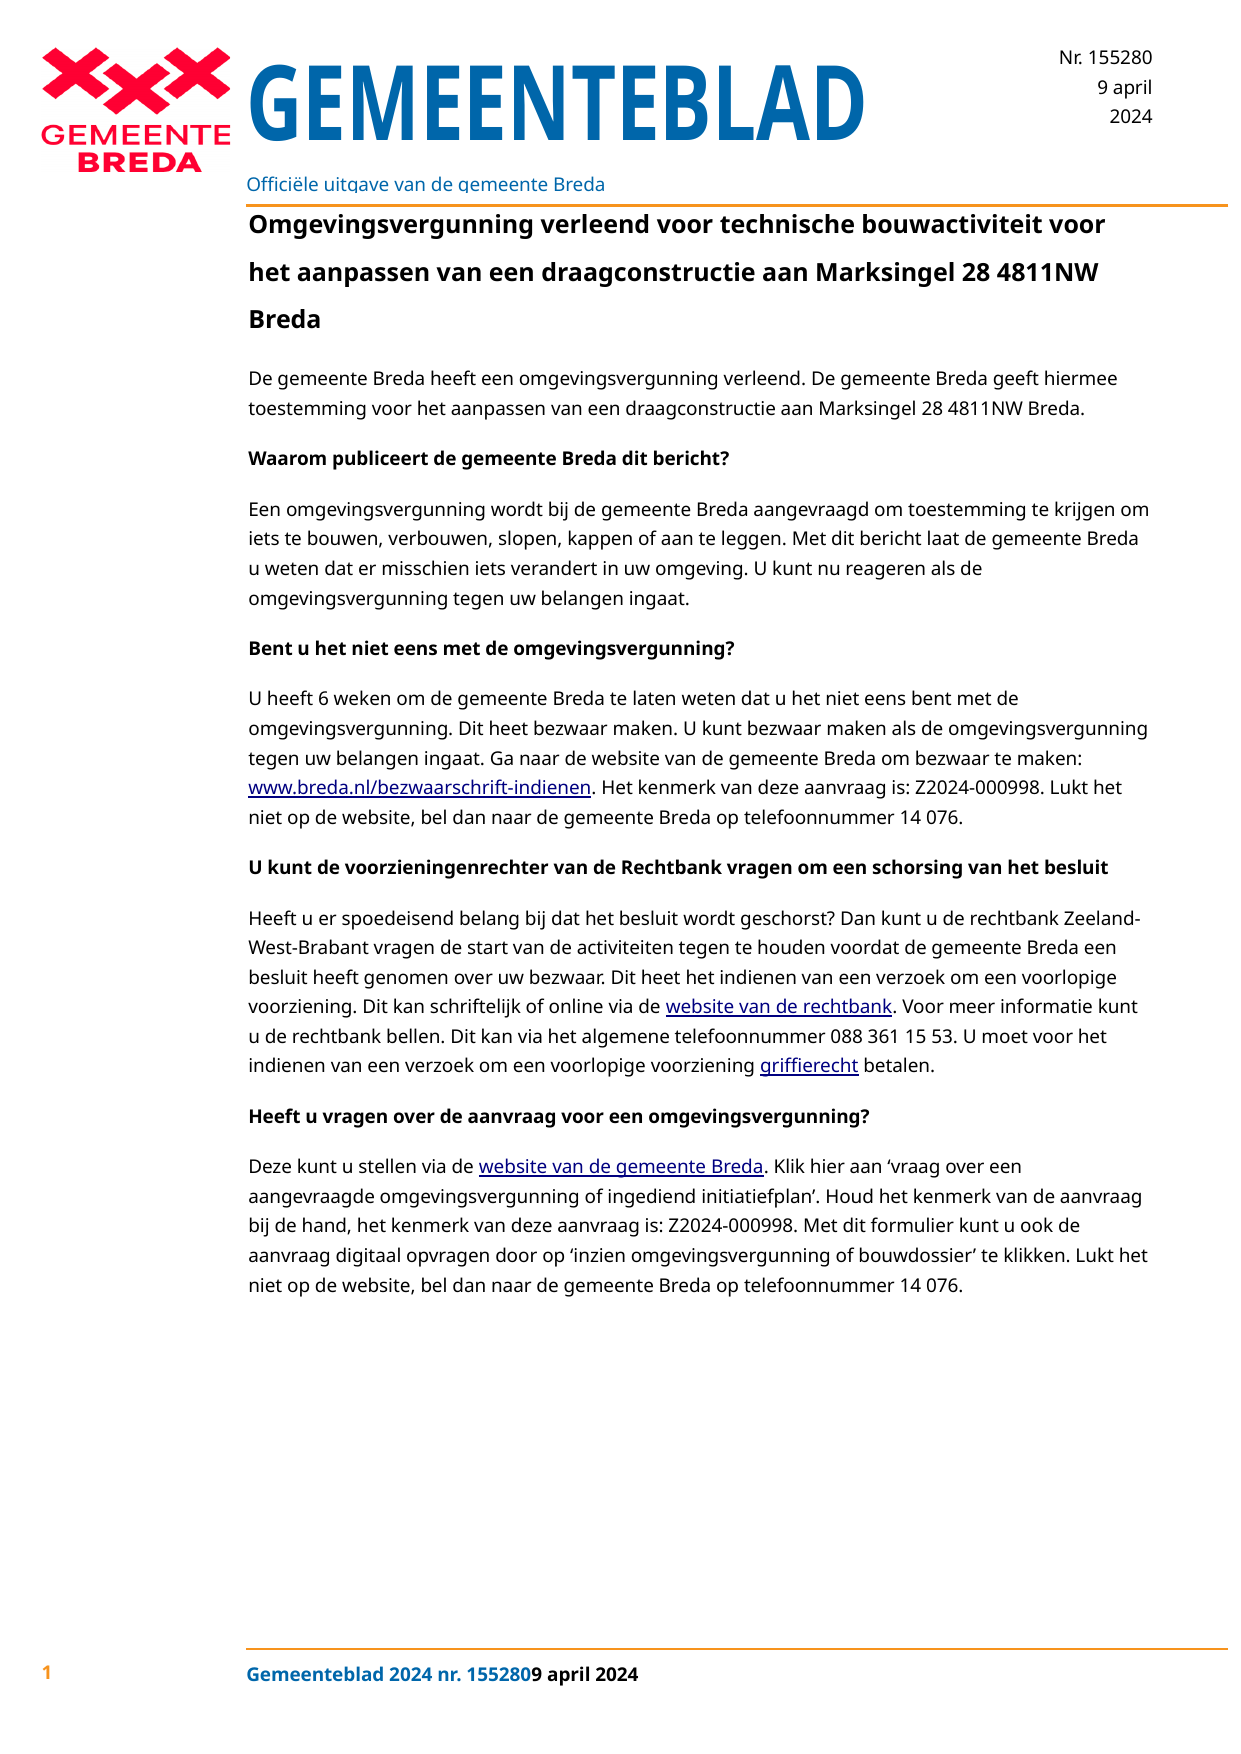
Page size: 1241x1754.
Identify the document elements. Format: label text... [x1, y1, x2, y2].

text Heeft u vragen over de aanvraag voor een omgevingsvergunning? [248, 1103, 1152, 1129]
text Waarom publiceert de gemeente Breda dit bericht? [248, 446, 1152, 471]
text Heeft u er spoedeisend belang bij dat het besluit wordt geschorst? Dan kunt u de rechtbank Zeeland-West-Brabant vragen de start van de activiteiten tegen te houden voordat de gemeente Breda een besluit heeft genomen over uw bezwaar. Dit heet het indienen van een verzoek om een voorlopige voorziening. Dit kan schriftelijk of online via de website van de rechtbank. Voor meer informatie kunt u de rechtbank bellen. Dit kan via het algemene telefoonnummer 088 361 15 53. U moet voor het indienen van een verzoek om een voorlopige voorziening griffierecht betalen. [248, 905, 1152, 1078]
text Deze kunt u stellen via de website van de gemeente Breda. Klik hier aan ‘vraag over een aangevraagde omgevingsvergunning of ingediend initiatiefplan’. Houd het kenmerk van de aanvraag bij de hand, het kenmerk van deze aanvraag is: Z2024-000998. Met dit formulier kunt u ook de aanvraag digitaal opvragen door op ‘inzien omgevingsvergunning of bouwdossier’ te klikken. Lukt het niet op de website, bel dan naar de gemeente Breda op telefoonnummer 14 076. [248, 1153, 1152, 1297]
text U heeft 6 weken om de gemeente Breda te laten weten dat u het niet eens bent met de omgevingsvergunning. Dit heet bezwaar maken. U kunt bezwaar maken als de omgevingsvergunning tegen uw belangen ingaat. Ga naar de website van de gemeente Breda om bezwaar te maken: www.breda.nl/bezwaarschrift-indienen. Het kenmerk van deze aanvraag is: Z2024-000998. Lukt het niet op de website, bel dan naar de gemeente Breda op telefoonnummer 14 076. [248, 686, 1152, 829]
text Een omgevingsvergunning wordt bij de gemeente Breda aangevraagd om toestemming te krijgen om iets te bouwen, verbouwen, slopen, kappen of aan te leggen. Met dit bericht laat de gemeente Breda u weten dat er misschien iets verandert in uw omgeving. U kunt nu reageren als de omgevingsvergunning tegen uw belangen ingaat. [248, 496, 1152, 610]
text U kunt de voorzieningenrechter van de Rechtbank vragen om een schorsing van het besluit [248, 854, 1152, 880]
text Omgevingsvergunning verleend voor technische bouwactiviteit voor het aanpassen van een draagconstructie aan Marksingel 28 4811NW Breda [248, 207, 1152, 336]
text Bent u het niet eens met de omgevingsvergunning? [248, 635, 1152, 661]
text De gemeente Breda heeft een omgevingsvergunning verleend. De gemeente Breda geeft hiermee toestemming voor het aanpassen van een draagconstructie aan Marksingel 28 4811NW Breda. [248, 366, 1152, 421]
picture [41, 47, 231, 172]
